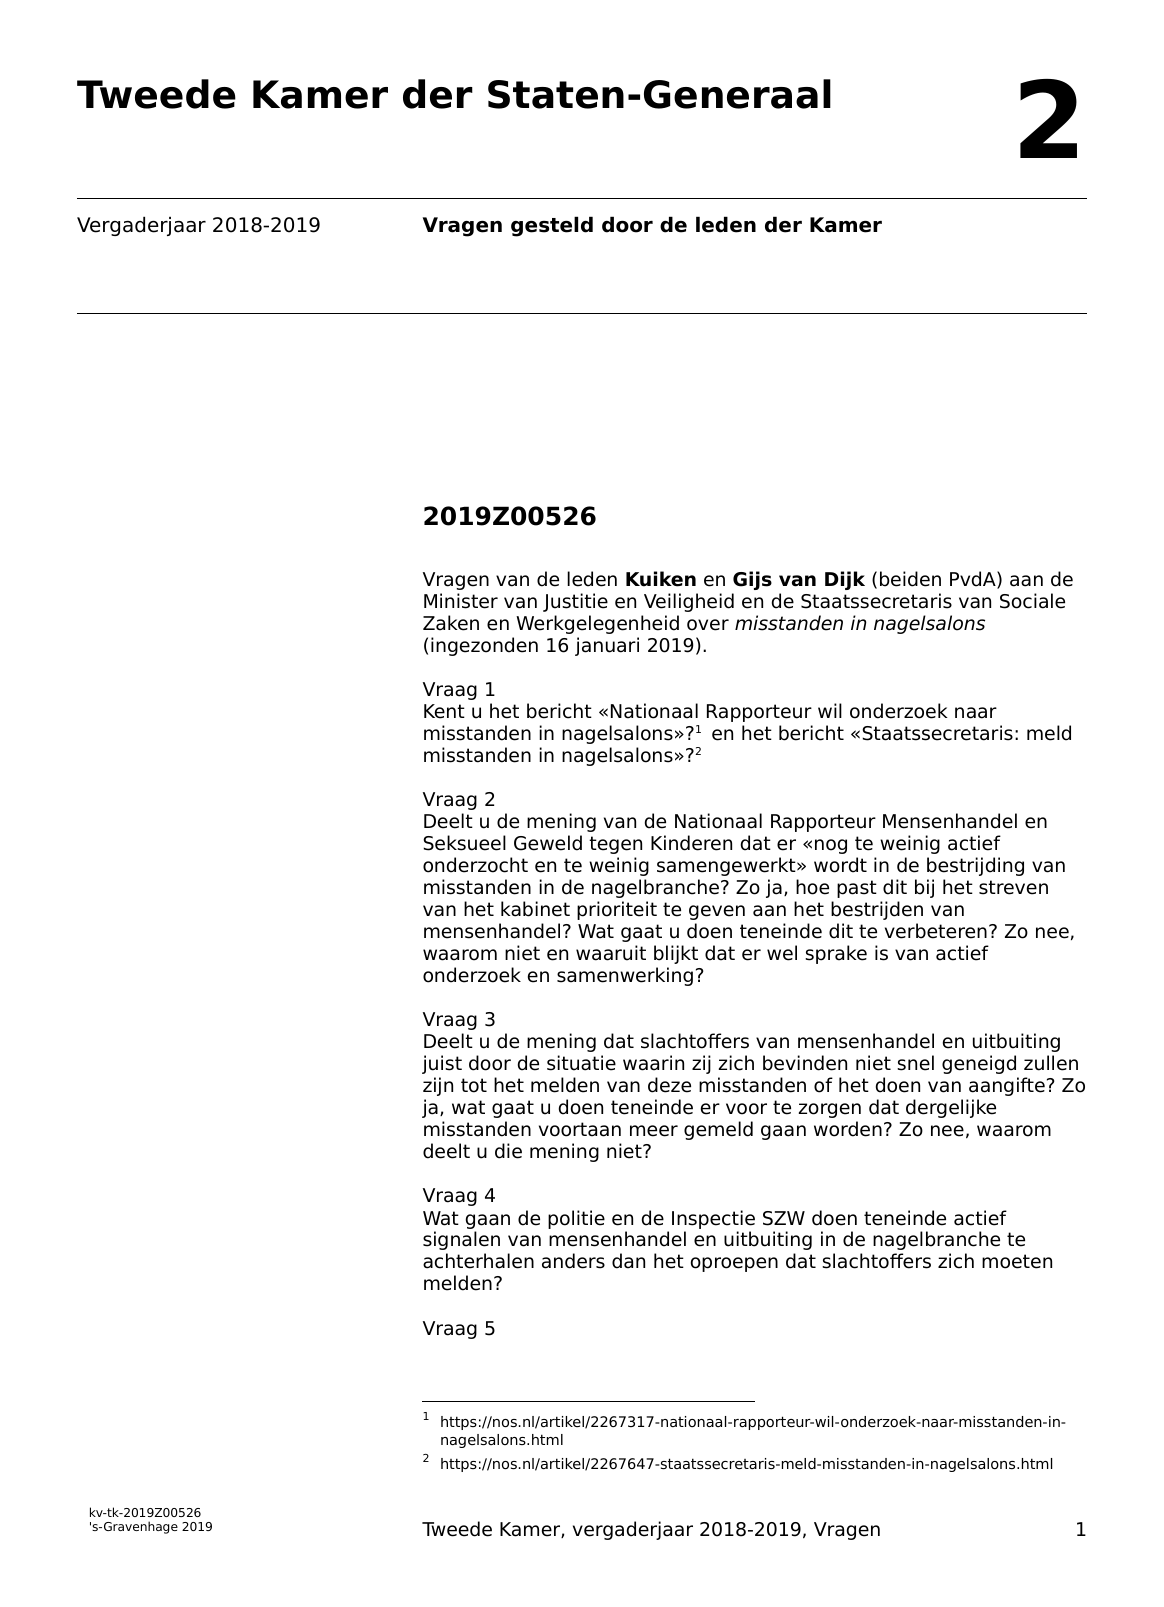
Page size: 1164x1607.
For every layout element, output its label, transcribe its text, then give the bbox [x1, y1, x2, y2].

text Vraag 3 [422, 1009, 1087, 1031]
text Wat gaan de politie en de Inspectie SZW doen teneinde actief signalen van mensenhandel en uitbuiting in de nagelbranche te achterhalen anders dan het oproepen dat slachtoffers zich moeten melden? [422, 1207, 1087, 1295]
text 's-Gravenhage 2019 [88, 1520, 323, 1534]
text Vragen van de leden Kuiken en Gijs van Dijk (beiden PvdA) aan de Minister van Justitie en Veiligheid en de Staatssecretaris van Sociale Zaken en Werkgelegenheid over misstanden in nagelsalons (ingezonden 16 januari 2019). [422, 569, 1087, 657]
text 2019Z00526 [422, 502, 1087, 531]
table_cell Vergaderjaar 2018-2019 [77, 199, 422, 313]
text https://nos.nl/artikel/2267647-staatssecretaris-meld-misstanden-in-nagelsalons.html [422, 1452, 1087, 1474]
text Kent u het bericht «Nationaal Rapporteur wil onderzoek naar misstanden in nagelsalons»? en het bericht «Staatssecretaris: meld misstanden in nagelsalons»? [422, 701, 1087, 767]
text Deelt u de mening dat slachtoffers van mensenhandel en uitbuiting juist door de situatie waarin zij zich bevinden niet snel geneigd zullen zijn tot het melden van deze misstanden of het doen van aangifte? Zo ja, wat gaat u doen teneinde er voor te zorgen dat dergelijke misstanden voortaan meer gemeld gaan worden? Zo nee, waarom deelt u die mening niet? [422, 1031, 1087, 1163]
text Vraag 5 [422, 1317, 1087, 1339]
table_header Tweede Kamer der Staten-Generaal [77, 59, 886, 198]
text kv-tk-2019Z00526 [88, 1506, 323, 1520]
text Vraag 1 [422, 679, 1087, 701]
text https://nos.nl/artikel/2267317-nationaal-rapporteur-wil-onderzoek-naar-misstanden-in-nagelsalons.html [422, 1410, 1087, 1449]
table_cell Vragen gesteld door de leden der Kamer [422, 199, 1087, 313]
table_header 2 [886, 59, 1087, 198]
text Vraag 4 [422, 1185, 1087, 1207]
text Deelt u de mening van de Nationaal Rapporteur Mensenhandel en Seksueel Geweld tegen Kinderen dat er «nog te weinig actief onderzocht en te weinig samengewerkt» wordt in de bestrijding van misstanden in de nagelbranche? Zo ja, hoe past dit bij het streven van het kabinet prioriteit te geven aan het bestrijden van mensenhandel? Wat gaat u doen teneinde dit te verbeteren? Zo nee, waarom niet en waaruit blijkt dat er wel sprake is van actief onderzoek en samenwerking? [422, 811, 1087, 987]
text Vraag 2 [422, 789, 1087, 811]
